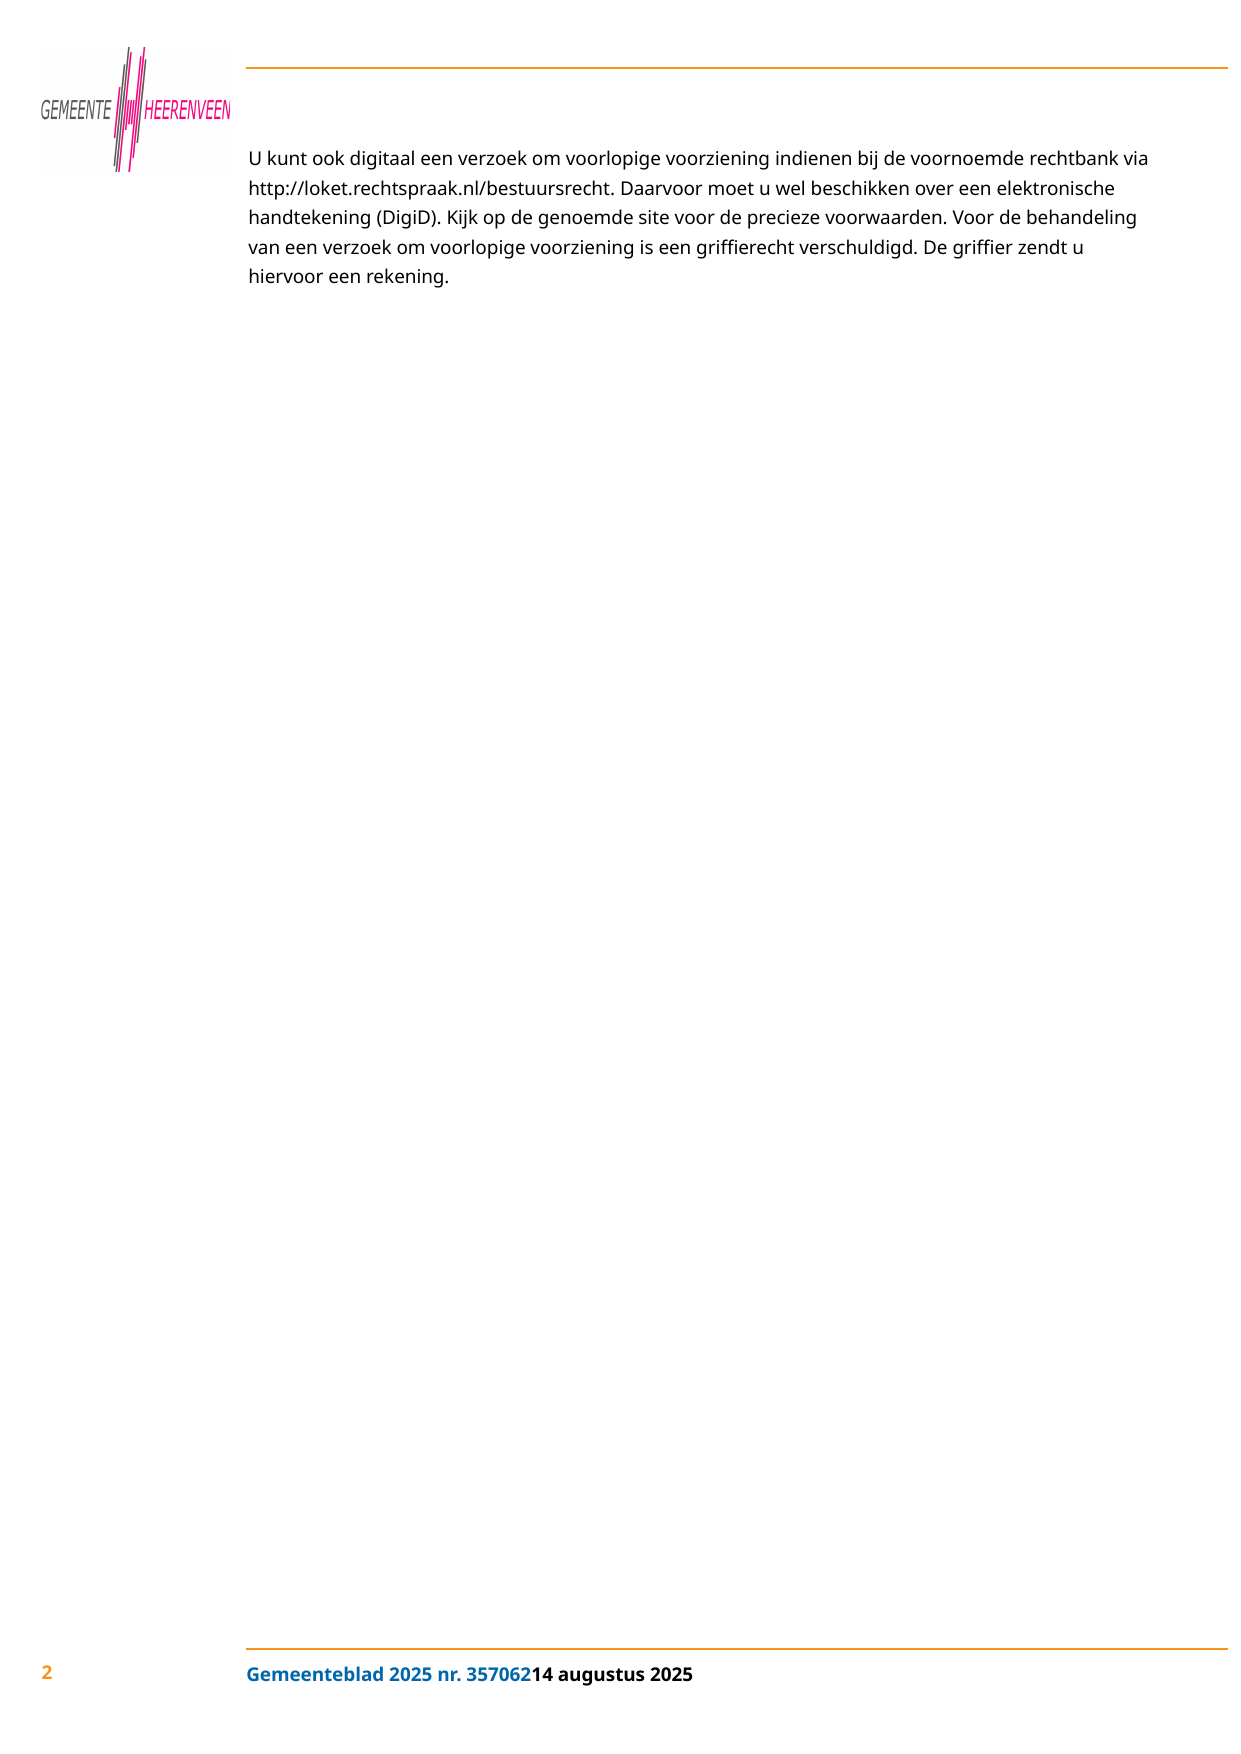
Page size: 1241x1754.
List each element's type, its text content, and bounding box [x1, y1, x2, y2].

picture [41, 47, 231, 172]
text U kunt ook digitaal een verzoek om voorlopige voorziening indienen bij de voornoemde rechtbank via http://loket.rechtspraak.nl/bestuursrecht. Daarvoor moet u wel beschikken over een elektronische handtekening (DigiD). Kijk op de genoemde site voor de precieze voorwaarden. Voor de behandeling van een verzoek om voorlopige voorziening is een griffierecht verschuldigd. De griffier zendt u hiervoor een rekening. [248, 145, 1152, 289]
